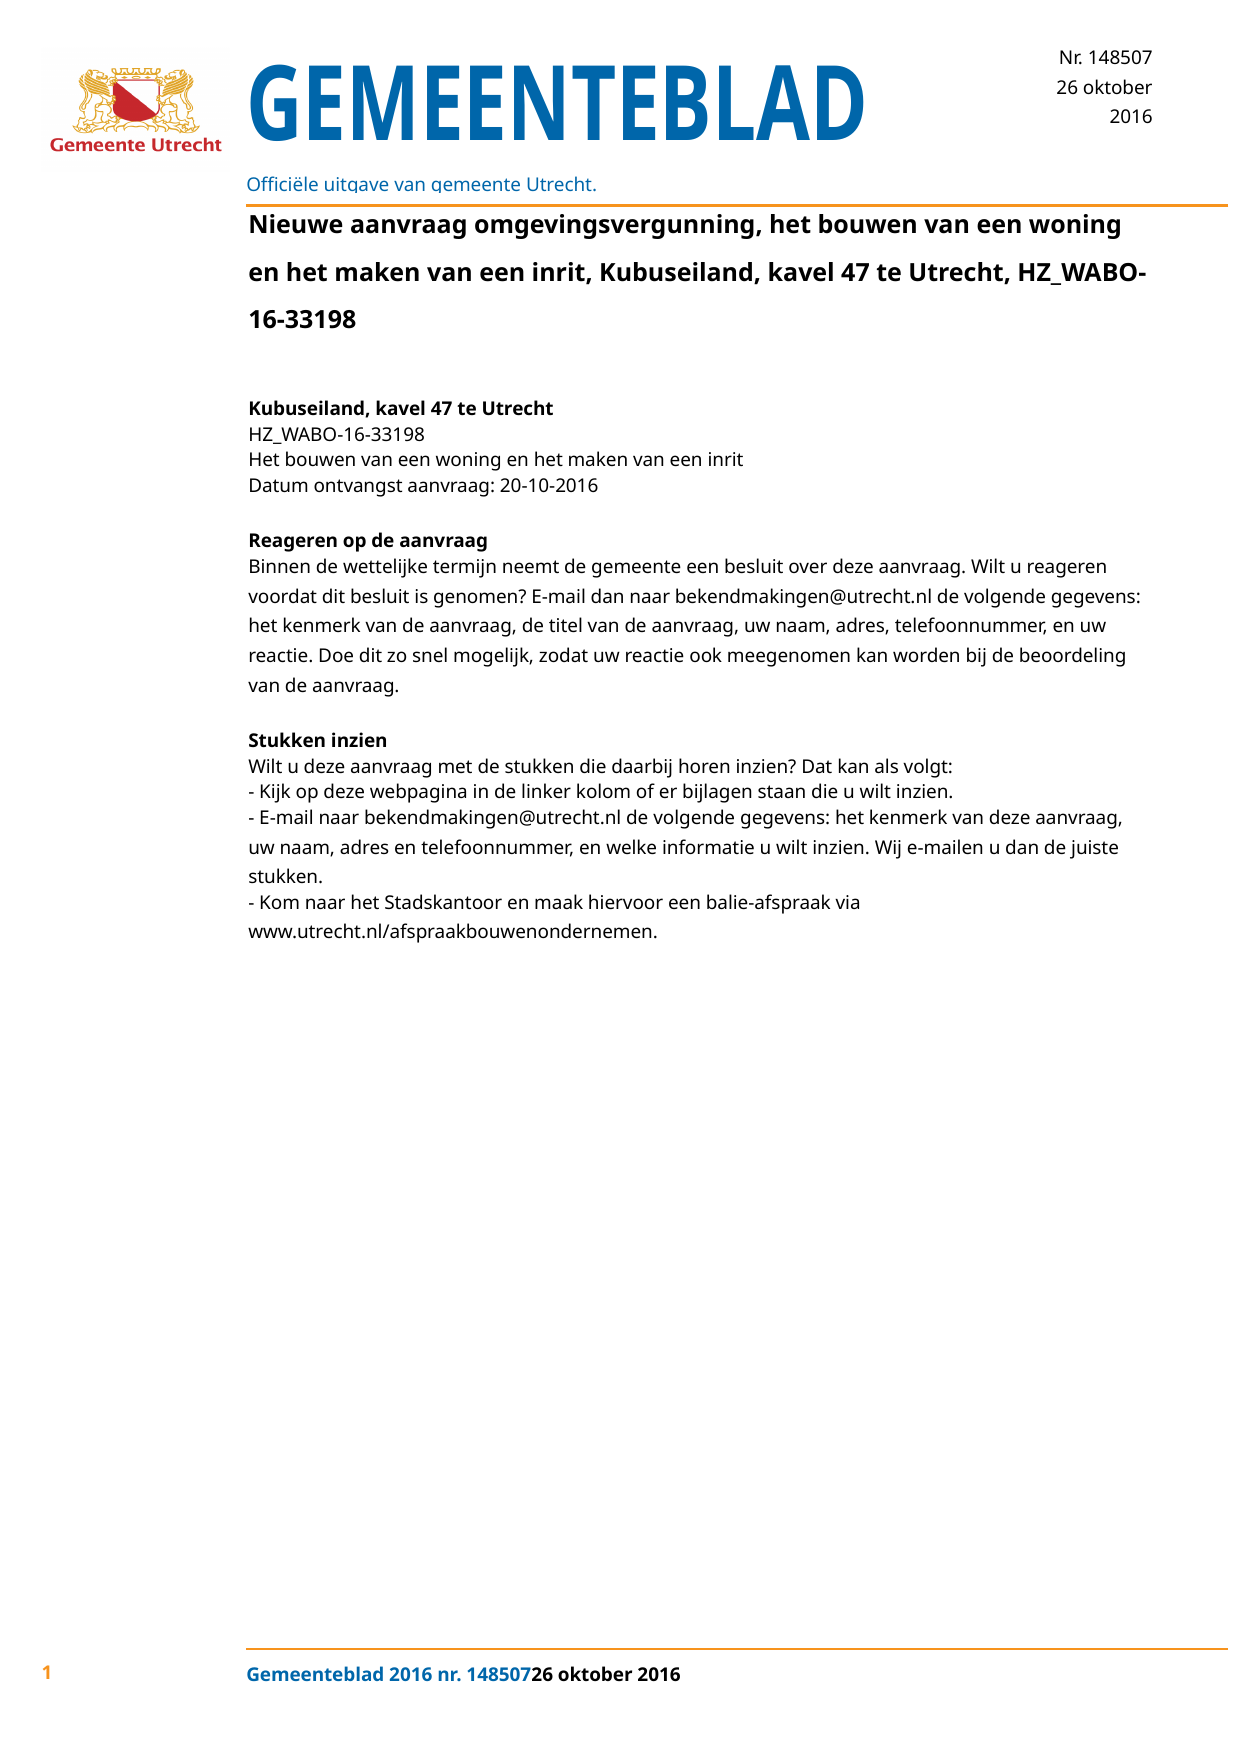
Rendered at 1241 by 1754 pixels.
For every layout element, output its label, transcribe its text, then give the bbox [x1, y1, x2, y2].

table_cell Stukken inzien [248, 727, 1152, 753]
table_cell Datum ontvangst aanvraag: 20-10-2016 [248, 473, 1152, 528]
text Nieuwe aanvraag omgevingsvergunning, het bouwen van een woning en het maken van een inrit, Kubuseiland, kavel 47 te Utrecht, HZ_WABO-16-33198 [248, 207, 1152, 336]
table_header Kubuseiland, kavel 47 te Utrecht [248, 395, 1152, 421]
table_cell Wilt u deze aanvraag met de stukken die daarbij horen inzien? Dat kan als volgt: [248, 753, 1152, 778]
table_cell - Kijk op deze webpagina in de linker kolom of er bijlagen staan die u wilt inzien. [248, 779, 1152, 804]
picture [41, 47, 231, 172]
table_cell - Kom naar het Stadskantoor en maak hiervoor een balie-afspraak via www.utrecht.nl/afspraakbouwenondernemen. [248, 889, 1152, 944]
table_cell - E-mail naar bekendmakingen@utrecht.nl de volgende gegevens: het kenmerk van deze aanvraag, uw naam, adres en telefoonnummer, en welke informatie u wilt inzien. Wij e-mailen u dan de juiste stukken. [248, 804, 1152, 889]
table_cell Binnen de wettelijke termijn neemt de gemeente een besluit over deze aanvraag. Wilt u reageren voordat dit besluit is genomen? E-mail dan naar bekendmakingen@utrecht.nl de volgende gegevens: het kenmerk van de aanvraag, de titel van de aanvraag, uw naam, adres, telefoonnummer, en uw reactie. Doe dit zo snel mogelijk, zodat uw reactie ook meegenomen kan worden bij de beoordeling van de aanvraag. [248, 554, 1152, 727]
table_cell HZ_WABO-16-33198 [248, 421, 1152, 447]
table_cell Reageren op de aanvraag [248, 528, 1152, 553]
table_cell Het bouwen van een woning en het maken van een inrit [248, 447, 1152, 472]
